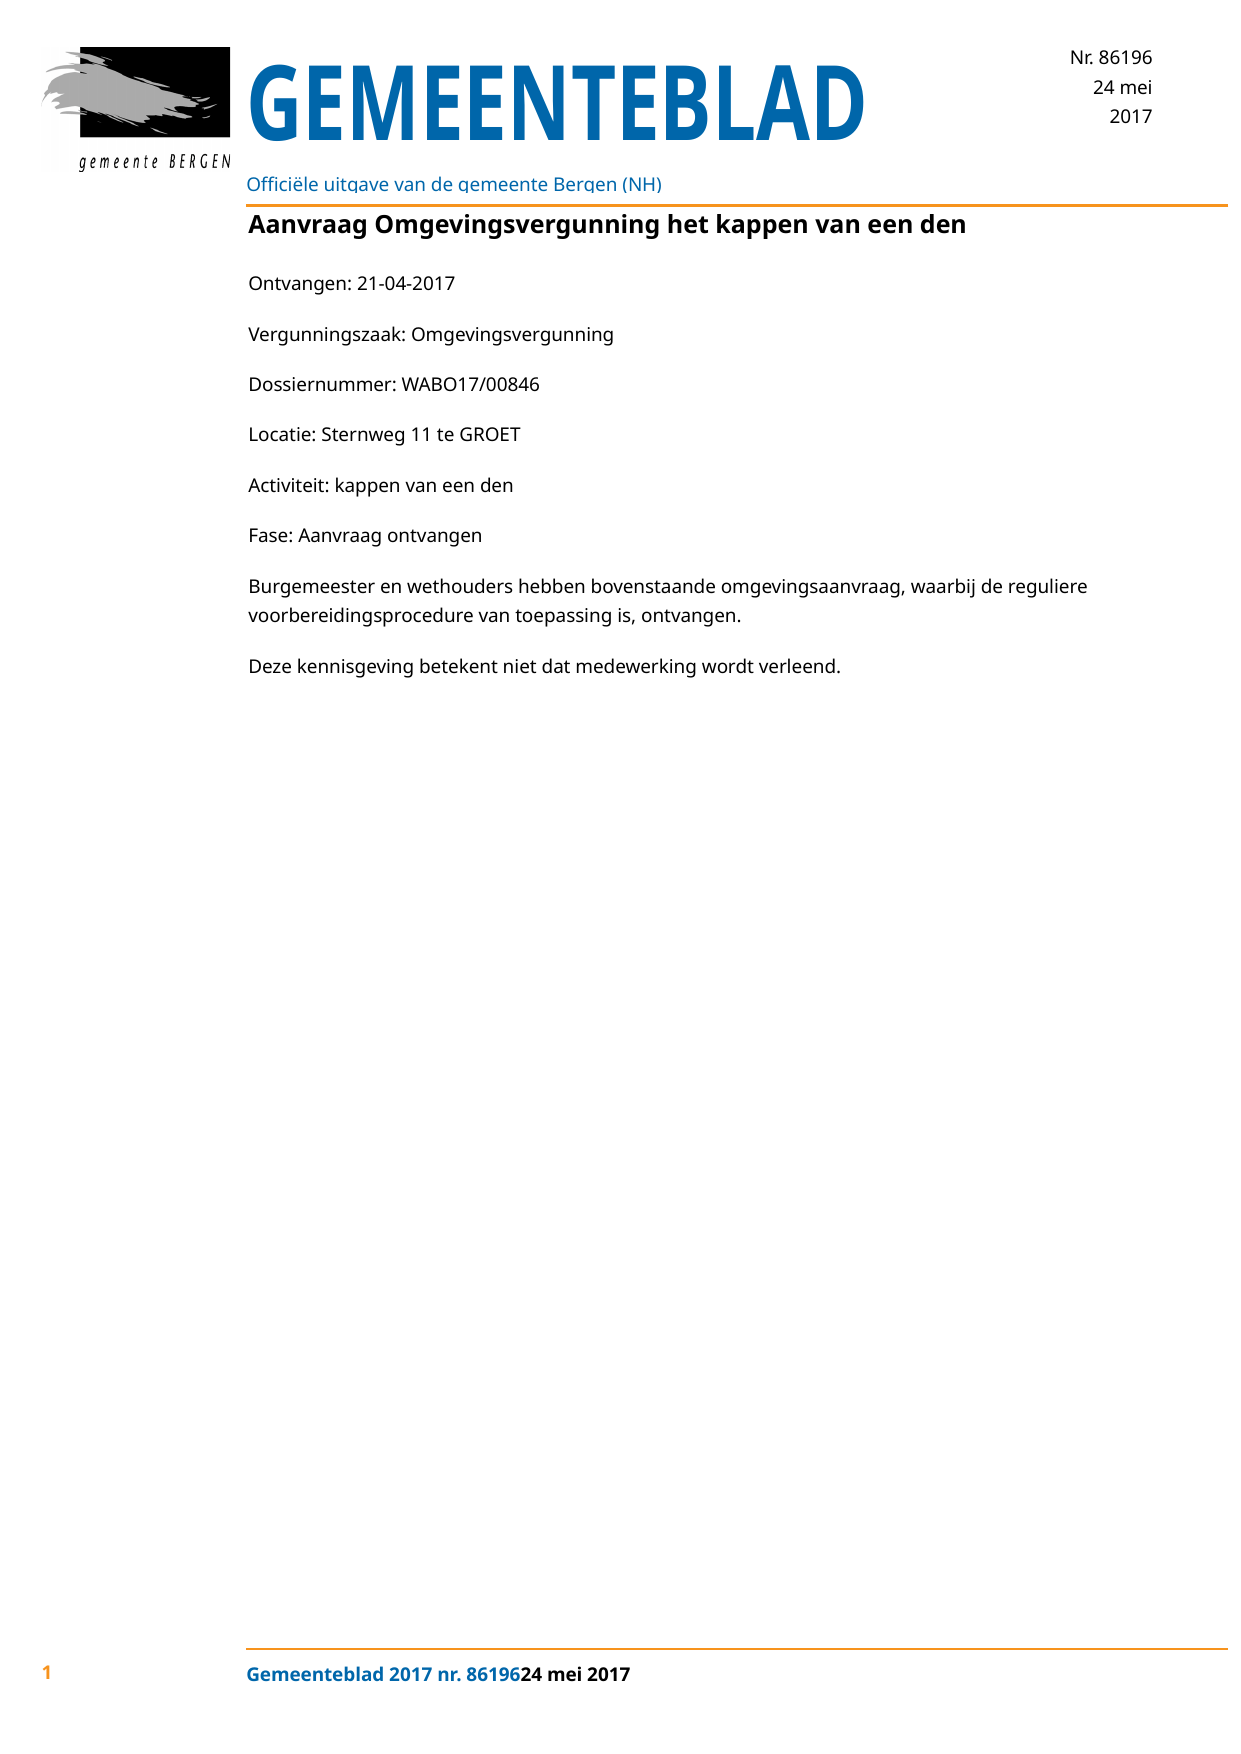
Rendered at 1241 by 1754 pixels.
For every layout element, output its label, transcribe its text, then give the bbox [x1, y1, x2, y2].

text Locatie: Sternweg 11 te GROET [248, 422, 1152, 447]
text Burgemeester en wethouders hebben bovenstaande omgevingsaanvraag, waarbij de reguliere voorbereidingsprocedure van toepassing is, ontvangen. [248, 573, 1152, 628]
text Vergunningszaak: Omgevingsvergunning [248, 321, 1152, 346]
text Deze kennisgeving betekent niet dat medewerking wordt verleend. [248, 653, 1152, 678]
text Fase: Aanvraag ontvangen [248, 522, 1152, 548]
text Activiteit: kappen van een den [248, 472, 1152, 498]
text Aanvraag Omgevingsvergunning het kappen van een den [248, 207, 1152, 241]
text Ontvangen: 21-04-2017 [248, 270, 1152, 296]
picture [41, 47, 231, 172]
text Dossiernummer: WABO17/00846 [248, 371, 1152, 397]
